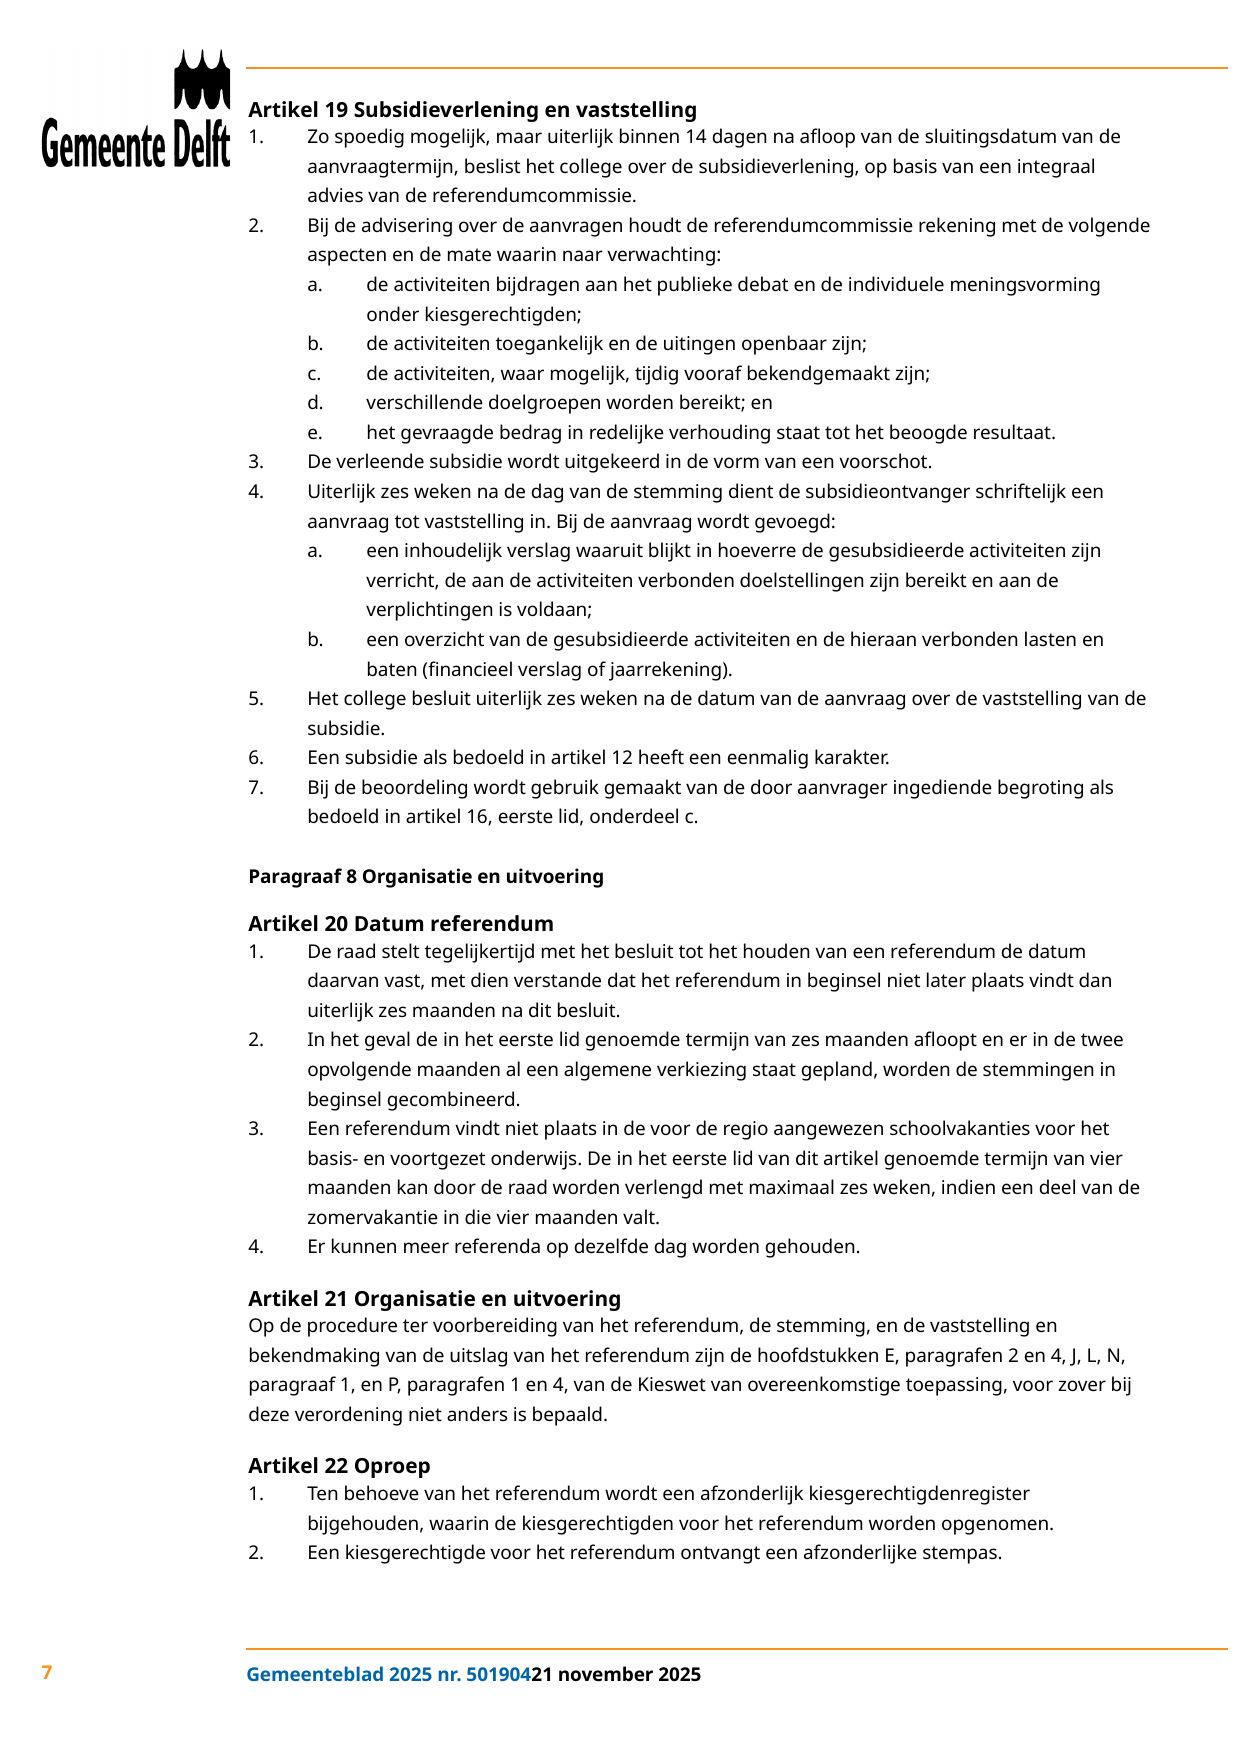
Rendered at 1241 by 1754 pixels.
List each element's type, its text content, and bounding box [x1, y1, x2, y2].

list een inhoudelijk verslag waaruit blijkt in hoeverre de gesubsidieerde activiteiten zijn verricht, de aan de activiteiten verbonden doelstellingen zijn bereikt en aan de verplichtingen is voldaan; [307, 537, 1152, 622]
picture [41, 47, 231, 172]
list Ten behoeve van het referendum wordt een afzonderlijk kiesgerechtigdenregister bijgehouden, waarin de kiesgerechtigden voor het referendum worden opgenomen. [248, 1480, 1152, 1535]
list de activiteiten bijdragen aan het publieke debat en de individuele meningsvorming onder kiesgerechtigden; [307, 271, 1152, 326]
list Zo spoedig mogelijk, maar uiterlijk binnen 14 dagen na afloop van de sluitingsdatum van de aanvraagtermijn, beslist het college over de subsidieverlening, op basis van een integraal advies van de referendumcommissie. [248, 123, 1152, 208]
text Artikel 22 Oproep [248, 1452, 1152, 1480]
list Het college besluit uiterlijk zes weken na de datum van de aanvraag over de vaststelling van de subsidie. [248, 685, 1152, 741]
list de activiteiten, waar mogelijk, tijdig vooraf bekendgemaakt zijn; [307, 360, 1152, 386]
list het gevraagde bedrag in redelijke verhouding staat tot het beoogde resultaat. [307, 419, 1152, 445]
list Er kunnen meer referenda op dezelfde dag worden gehouden. [248, 1234, 1152, 1259]
text Artikel 21 Organisatie en uitvoering [248, 1284, 1152, 1312]
list Een referendum vindt niet plaats in de voor de regio aangewezen schoolvakanties voor het basis- en voortgezet onderwijs. De in het eerste lid van dit artikel genoemde termijn van vier maanden kan door de raad worden verlengd met maximaal zes weken, indien een deel van de zomervakantie in die vier maanden valt. [248, 1115, 1152, 1230]
list In het geval de in het eerste lid genoemde termijn van zes maanden afloopt en er in de twee opvolgende maanden al een algemene verkiezing staat gepland, worden de stemmingen in beginsel gecombineerd. [248, 1027, 1152, 1111]
list De raad stelt tegelijkertijd met het besluit tot het houden van een referendum de datum daarvan vast, met dien verstande dat het referendum in beginsel niet later plaats vindt dan uiterlijk zes maanden na dit besluit. [248, 938, 1152, 1023]
text Op de procedure ter voorbereiding van het referendum, de stemming, en de vaststelling en bekendmaking van de uitslag van het referendum zijn de hoofdstukken E, paragrafen 2 en 4, J, L, N, paragraaf 1, en P, paragrafen 1 en 4, van de Kieswet van overeenkomstige toepassing, voor zover bij deze verordening niet anders is bepaald. [248, 1312, 1152, 1427]
list Een subsidie als bedoeld in artikel 12 heeft een eenmalig karakter. [248, 744, 1152, 770]
list een overzicht van de gesubsidieerde activiteiten en de hieraan verbonden lasten en baten (financieel verslag of jaarrekening). [307, 626, 1152, 681]
list verschillende doelgroepen worden bereikt; en [307, 389, 1152, 415]
list Bij de advisering over de aanvragen houdt de referendumcommissie rekening met de volgende aspecten en de mate waarin naar verwachting: [248, 212, 1152, 267]
text Paragraaf 8 Organisatie en uitvoering [248, 863, 1152, 888]
list De verleende subsidie wordt uitgekeerd in de vorm van een voorschot. [248, 449, 1152, 474]
list de activiteiten toegankelijk en de uitingen openbaar zijn; [307, 330, 1152, 356]
list Bij de beoordeling wordt gebruik gemaakt van de door aanvrager ingediende begroting als bedoeld in artikel 16, eerste lid, onderdeel c. [248, 774, 1152, 829]
text Artikel 19 Subsidieverlening en vaststelling [248, 95, 1152, 123]
list Een kiesgerechtigde voor het referendum ontvangt een afzonderlijke stempas. [248, 1539, 1152, 1565]
text Artikel 20 Datum referendum [248, 909, 1152, 938]
list Uiterlijk zes weken na de dag van de stemming dient de subsidieontvanger schriftelijk een aanvraag tot vaststelling in. Bij de aanvraag wordt gevoegd: [248, 478, 1152, 533]
